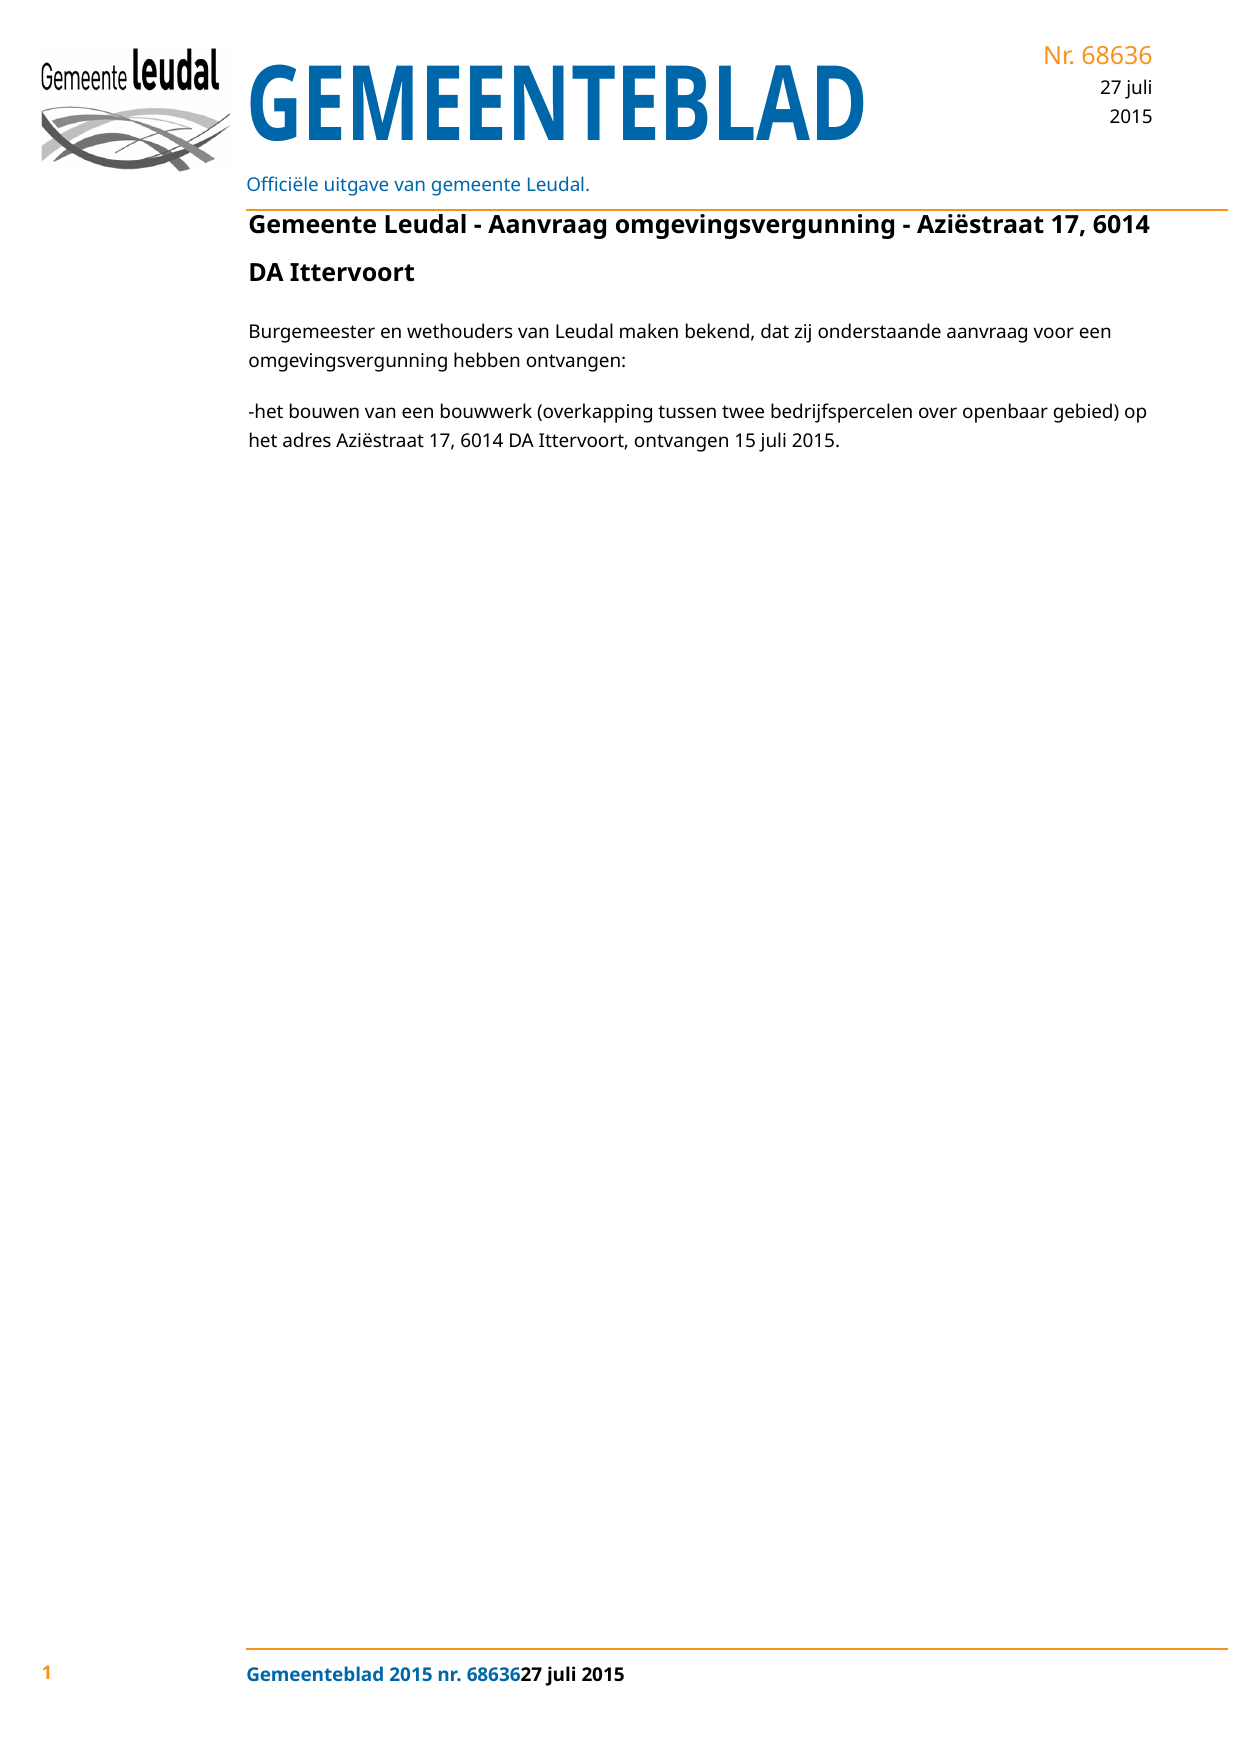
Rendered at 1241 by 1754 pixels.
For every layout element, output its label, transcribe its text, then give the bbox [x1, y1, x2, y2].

text Gemeente Leudal - Aanvraag omgevingsvergunning - Aziëstraat 17, 6014 DA Ittervoort [248, 211, 1152, 288]
text -het bouwen van een bouwwerk (overkapping tussen twee bedrijfspercelen over openbaar gebied) op het adres Aziëstraat 17, 6014 DA Ittervoort, ontvangen 15 juli 2015. [248, 398, 1152, 453]
picture [41, 47, 231, 172]
text Burgemeester en wethouders van Leudal maken bekend, dat zij onderstaande aanvraag voor een omgevingsvergunning hebben ontvangen: [248, 318, 1152, 373]
